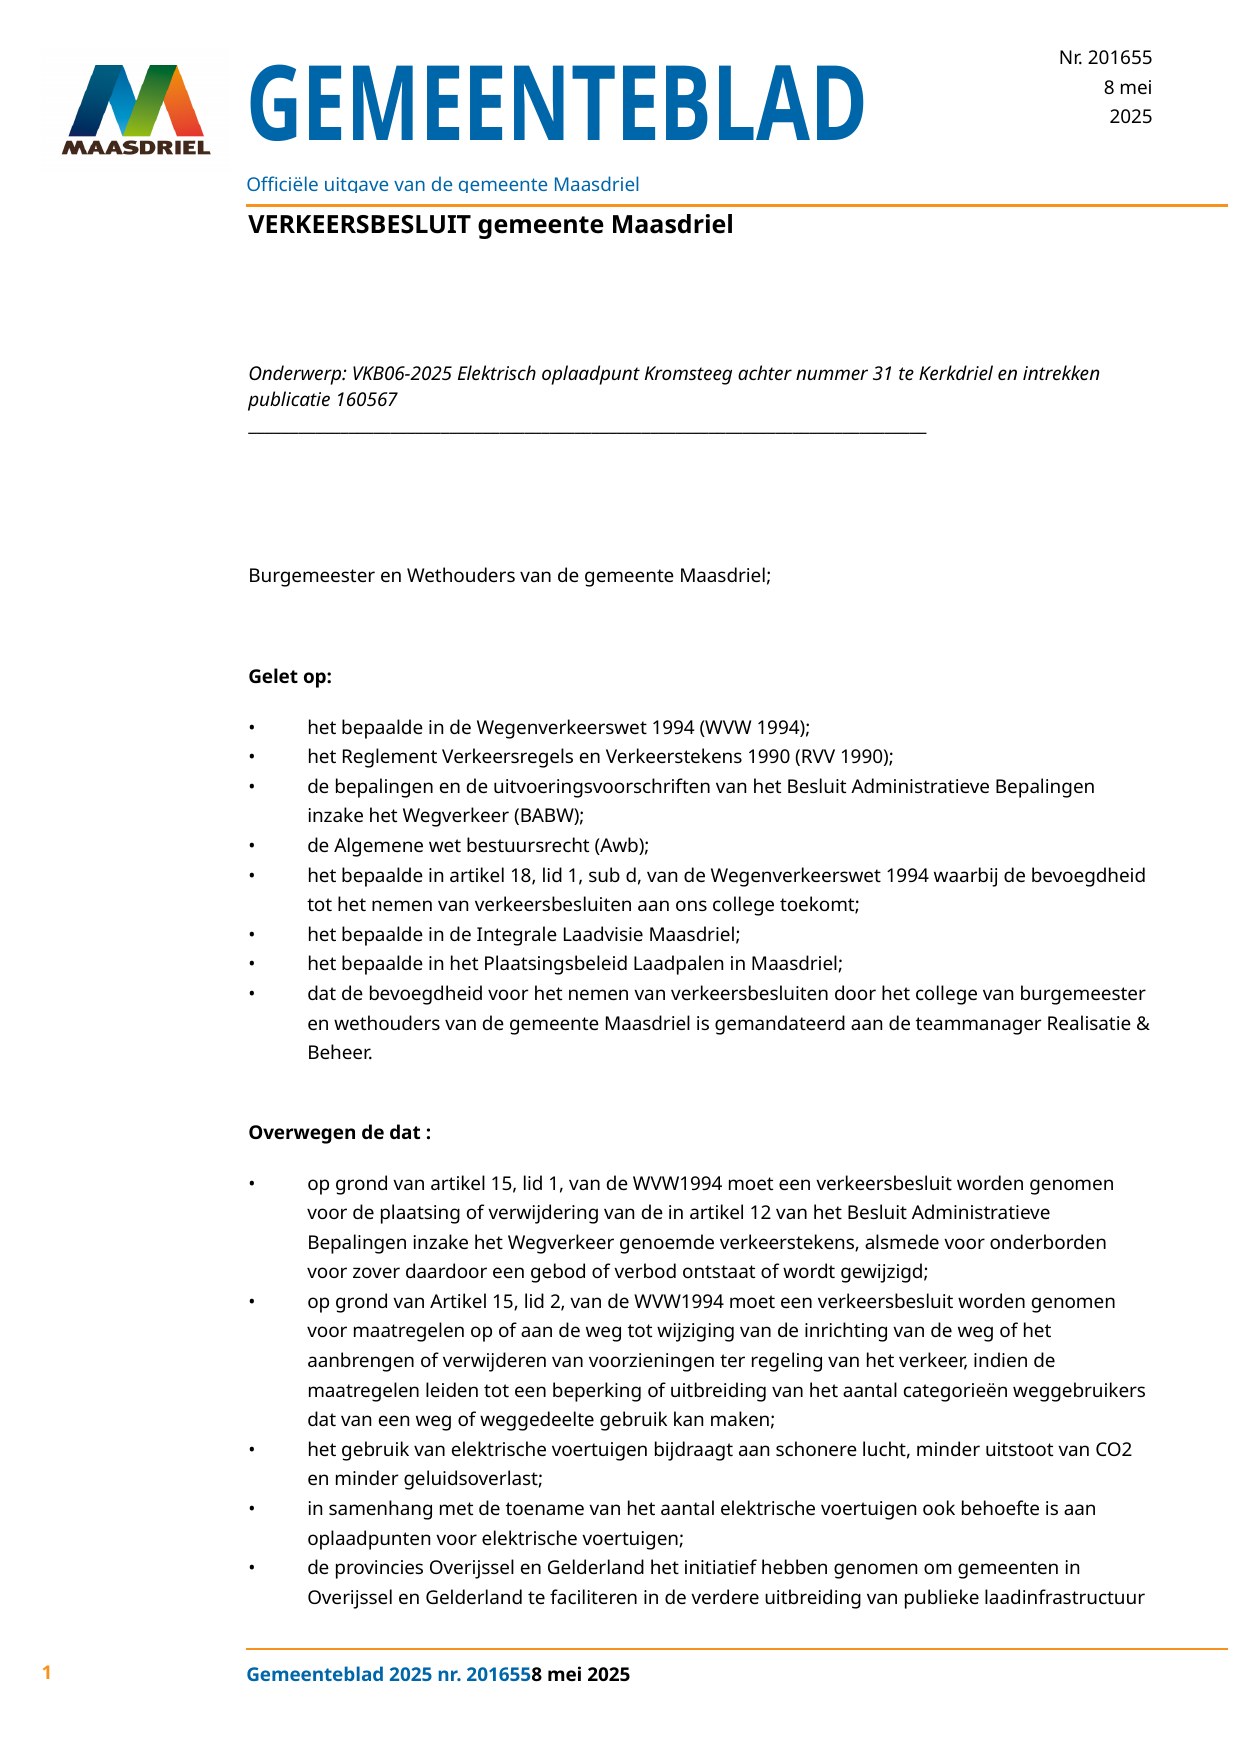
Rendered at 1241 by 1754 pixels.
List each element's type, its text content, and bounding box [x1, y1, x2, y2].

text _________________________________________________________________________________ [248, 411, 1152, 437]
text VERKEERSBESLUIT gemeente Maasdriel [248, 207, 1152, 241]
text Burgemeester en Wethouders van de gemeente Maasdriel; [248, 563, 1152, 588]
list het bepaalde in het Plaatsingsbeleid Laadpalen in Maasdriel; [248, 951, 1152, 976]
list op grond van Artikel 15, lid 2, van de WVW1994 moet een verkeersbesluit worden genomen voor maatregelen op of aan de weg tot wijziging van de inrichting van de weg of het aanbrengen of verwijderen van voorzieningen ter regeling van het verkeer, indien de maatregelen leiden tot een beperking of uitbreiding van het aantal categorieën weggebruikers dat van een weg of weggedeelte gebruik kan maken; [248, 1288, 1152, 1432]
list de Algemene wet bestuursrecht (Awb); [248, 832, 1152, 858]
list op grond van artikel 15, lid 1, van de WVW1994 moet een verkeersbesluit worden genomen voor de plaatsing of verwijdering van de in artikel 12 van het Besluit Administratieve Bepalingen inzake het Wegverkeer genoemde verkeerstekens, alsmede voor onderborden voor zover daardoor een gebod of verbod ontstaat of wordt gewijzigd; [248, 1170, 1152, 1284]
list in samenhang met de toename van het aantal elektrische voertuigen ook behoefte is aan oplaadpunten voor elektrische voertuigen; [248, 1495, 1152, 1551]
list de bepalingen en de uitvoeringsvoorschriften van het Besluit Administratieve Bepalingen inzake het Wegverkeer (BABW); [248, 773, 1152, 828]
list het bepaalde in de Integrale Laadvisie Maasdriel; [248, 921, 1152, 947]
text Onderwerp: VKB06-2025 Elektrisch oplaadpunt Kromsteeg achter nummer 31 te Kerkdriel en intrekken publicatie 160567 [248, 360, 1152, 411]
list de provincies Overijssel en Gelderland het initiatief hebben genomen om gemeenten in Overijssel en Gelderland te faciliteren in de verdere uitbreiding van publieke laadinfrastructuur [248, 1554, 1152, 1610]
picture [41, 47, 231, 172]
text Overwegen de dat : [248, 1119, 1152, 1145]
text Gelet op: [248, 663, 1152, 689]
list dat de bevoegdheid voor het nemen van verkeersbesluiten door het college van burgemeester en wethouders van de gemeente Maasdriel is gemandateerd aan de teammanager Realisatie & Beheer. [248, 980, 1152, 1065]
list het gebruik van elektrische voertuigen bijdraagt aan schonere lucht, minder uitstoot van CO2 en minder geluidsoverlast; [248, 1436, 1152, 1491]
list het Reglement Verkeersregels en Verkeerstekens 1990 (RVV 1990); [248, 743, 1152, 769]
list het bepaalde in artikel 18, lid 1, sub d, van de Wegenverkeerswet 1994 waarbij de bevoegdheid tot het nemen van verkeersbesluiten aan ons college toekomt; [248, 862, 1152, 917]
list het bepaalde in de Wegenverkeerswet 1994 (WVW 1994); [248, 714, 1152, 740]
